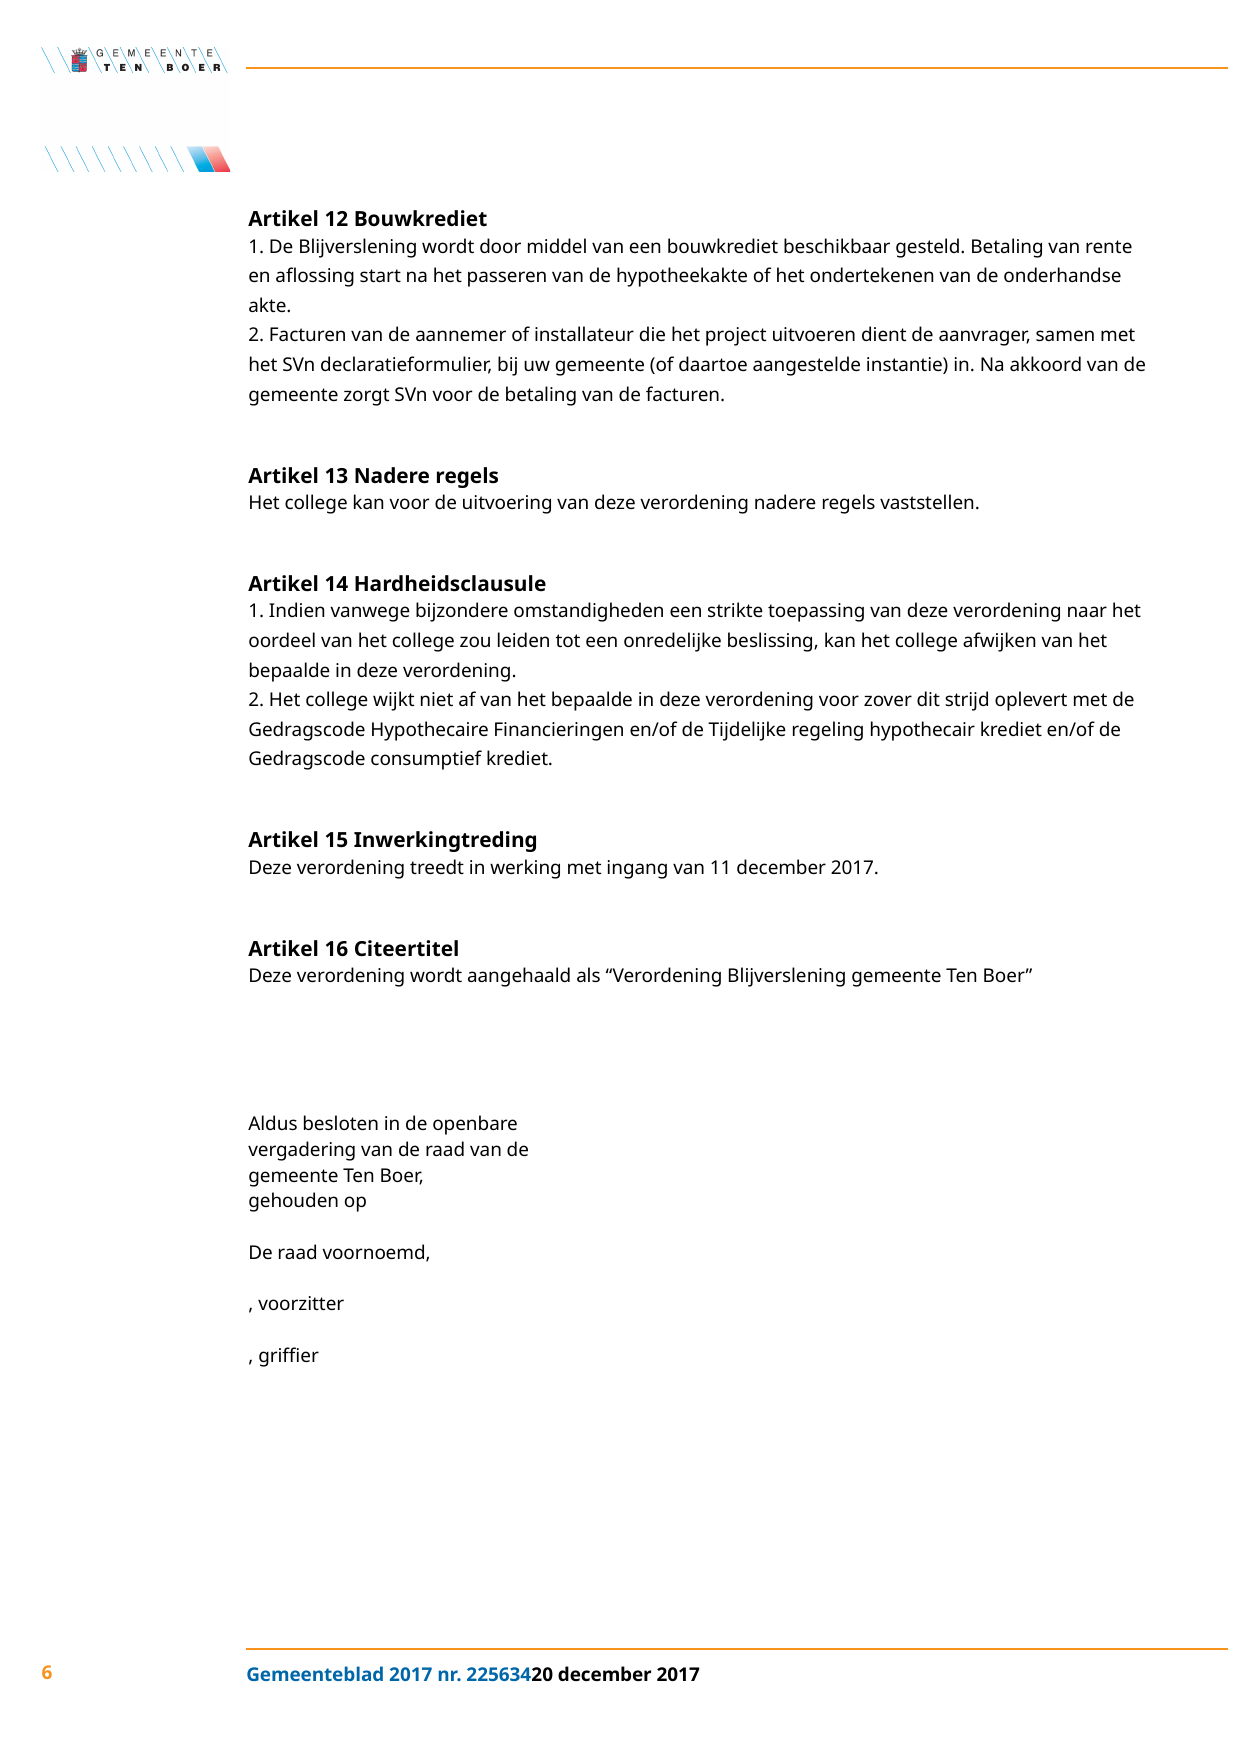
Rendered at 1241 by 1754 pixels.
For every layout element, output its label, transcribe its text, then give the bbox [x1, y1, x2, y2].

text Deze verordening wordt aangehaald als “Verordening Blijverslening gemeente Ten Boer” [248, 962, 1152, 988]
text Artikel 16 Citeertitel [248, 934, 1152, 962]
text Artikel 15 Inwerkingtreding [248, 826, 1152, 854]
text 1. De Blijverslening wordt door middel van een bouwkrediet beschikbaar gesteld. Betaling van rente en aflossing start na het passeren van de hypotheekakte of het ondertekenen van de onderhandse akte. [248, 233, 1152, 318]
text vergadering van de raad van de [248, 1136, 1152, 1162]
text Het college kan voor de uitvoering van deze verordening nadere regels vaststellen. [248, 489, 1152, 515]
text 2. Het college wijkt niet af van het bepaalde in deze verordening voor zover dit strijd oplevert met de Gedragscode Hypothecaire Financieringen en/of de Tijdelijke regeling hypothecair krediet en/of de Gedragscode consumptief krediet. [248, 686, 1152, 771]
text Artikel 12 Bouwkrediet [248, 204, 1152, 233]
text , voorzitter [248, 1290, 1152, 1316]
text , griffier [248, 1342, 1152, 1368]
picture [41, 47, 231, 172]
text 2. Facturen van de aannemer of installateur die het project uitvoeren dient de aanvrager, samen met het SVn declaratieformulier, bij uw gemeente (of daartoe aangestelde instantie) in. Na akkoord van de gemeente zorgt SVn voor de betaling van de facturen. [248, 322, 1152, 406]
text Aldus besloten in de openbare [248, 1110, 1152, 1136]
text De raad voornoemd, [248, 1239, 1152, 1265]
text Deze verordening treedt in werking met ingang van 11 december 2017. [248, 854, 1152, 880]
text gemeente Ten Boer, [248, 1162, 1152, 1187]
text 1. Indien vanwege bijzondere omstandigheden een strikte toepassing van deze verordening naar het oordeel van het college zou leiden tot een onredelijke beslissing, kan het college afwijken van het bepaalde in deze verordening. [248, 598, 1152, 682]
text gehouden op [248, 1187, 1152, 1213]
text Artikel 13 Nadere regels [248, 461, 1152, 489]
text Artikel 14 Hardheidsclausule [248, 569, 1152, 598]
